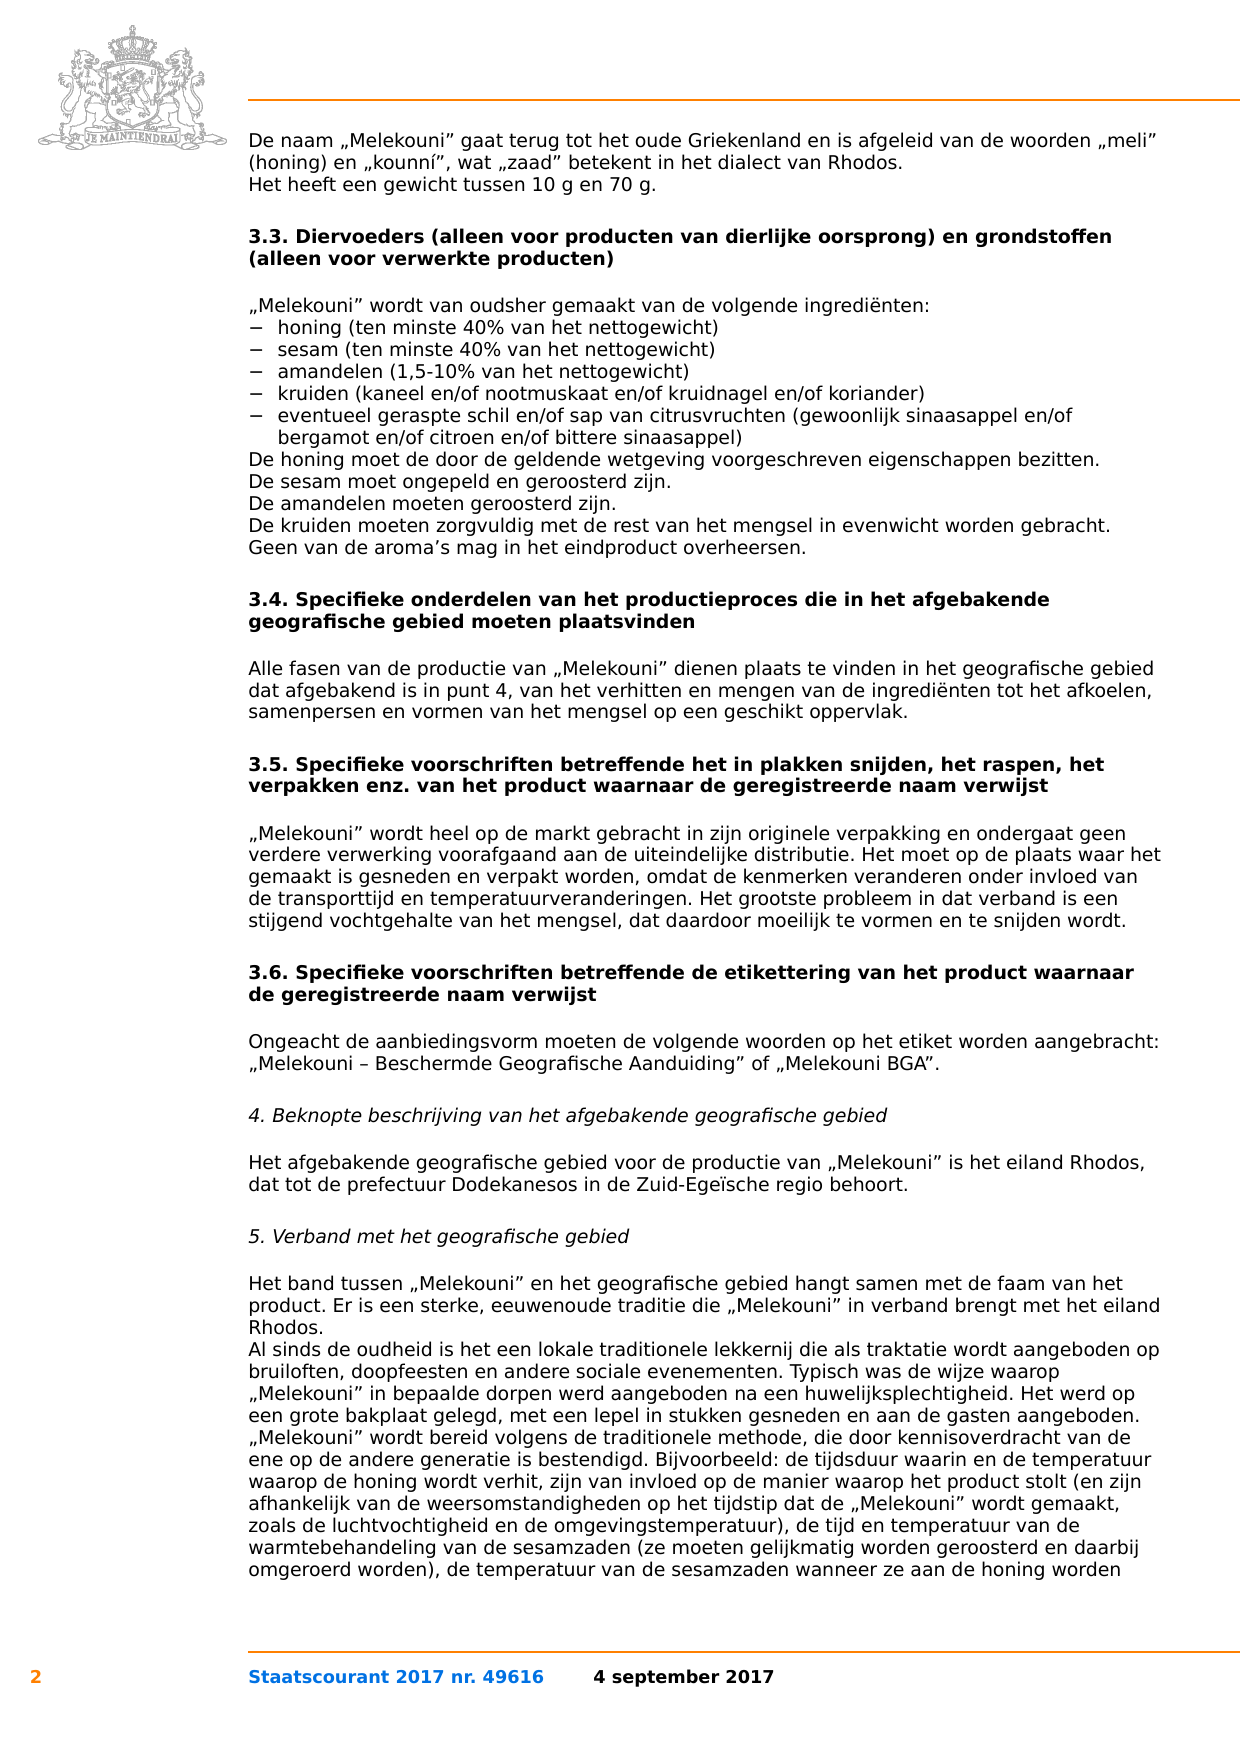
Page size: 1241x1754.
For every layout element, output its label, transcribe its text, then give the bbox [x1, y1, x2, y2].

subtitle 5. Verband met het geografische gebied [248, 1226, 1163, 1248]
text − honing (ten minste 40% van het nettogewicht) [248, 317, 1163, 339]
text „Melekouni” wordt van oudsher gemaakt van de volgende ingrediënten: [248, 295, 1163, 317]
subtitle 3.4. Specifieke onderdelen van het productieproces die in het afgebakende geografische gebied moeten plaatsvinden [248, 588, 1163, 632]
text De naam „Melekouni” gaat terug tot het oude Griekenland en is afgeleid van de woorden „meli” (honing) en „kounní”, wat „zaad” betekent in het dialect van Rhodos. [248, 130, 1163, 174]
text − eventueel geraspte schil en/of sap van citrusvruchten (gewoonlijk sinaasappel en/of bergamot en/of citroen en/of bittere sinaasappel) [248, 405, 1163, 449]
text Alle fasen van de productie van „Melekouni” dienen plaats te vinden in het geografische gebied dat afgebakend is in punt 4, van het verhitten en mengen van de ingrediënten tot het afkoelen, samenpersen en vormen van het mengsel op een geschikt oppervlak. [248, 657, 1163, 723]
text „Melekouni – Beschermde Geografische Aanduiding” of „Melekouni BGA”. [248, 1053, 1163, 1075]
subtitle 4. Beknopte beschrijving van het afgebakende geografische gebied [248, 1105, 1163, 1127]
text De kruiden moeten zorgvuldig met de rest van het mengsel in evenwicht worden gebracht. Geen van de aroma’s mag in het eindproduct overheersen. [248, 514, 1163, 558]
text − kruiden (kaneel en/of nootmuskaat en/of kruidnagel en/of koriander) [248, 383, 1163, 405]
text Al sinds de oudheid is het een lokale traditionele lekkernij die als traktatie wordt aangeboden op bruiloften, doopfeesten en andere sociale evenementen. Typisch was de wijze waarop „Melekouni” in bepaalde dorpen werd aangeboden na een huwelijksplechtigheid. Het werd op een grote bakplaat gelegd, met een lepel in stukken gesneden en aan de gasten aangeboden. [248, 1339, 1163, 1427]
text „Melekouni” wordt bereid volgens de traditionele methode, die door kennisoverdracht van de ene op de andere generatie is bestendigd. Bijvoorbeeld: de tijdsduur waarin en de temperatuur waarop de honing wordt verhit, zijn van invloed op de manier waarop het product stolt (en zijn afhankelijk van de weersomstandigheden op het tijdstip dat de „Melekouni” wordt gemaakt, zoals de luchtvochtigheid en de omgevingstemperatuur), de tijd en temperatuur van de warmtebehandeling van de sesamzaden (ze moeten gelijkmatig worden geroosterd en daarbij omgeroerd worden), de temperatuur van de sesamzaden wanneer ze aan de honing worden [248, 1427, 1163, 1581]
picture [38, 25, 227, 150]
text De honing moet de door de geldende wetgeving voorgeschreven eigenschappen bezitten. [248, 449, 1163, 471]
subtitle 3.3. Diervoeders (alleen voor producten van dierlijke oorsprong) en grondstoffen (alleen voor verwerkte producten) [248, 226, 1163, 270]
text − sesam (ten minste 40% van het nettogewicht) [248, 339, 1163, 361]
text Het afgebakende geografische gebied voor de productie van „Melekouni” is het eiland Rhodos, dat tot de prefectuur Dodekanesos in de Zuid-Egeïsche regio behoort. [248, 1152, 1163, 1196]
text Ongeacht de aanbiedingsvorm moeten de volgende woorden op het etiket worden aangebracht: [248, 1031, 1163, 1053]
subtitle 3.6. Specifieke voorschriften betreffende de etikettering van het product waarnaar de geregistreerde naam verwijst [248, 962, 1163, 1006]
text Het heeft een gewicht tussen 10 g en 70 g. [248, 174, 1163, 196]
text − amandelen (1,5-10% van het nettogewicht) [248, 361, 1163, 383]
text De amandelen moeten geroosterd zijn. [248, 493, 1163, 514]
subtitle 3.5. Specifieke voorschriften betreffende het in plakken snijden, het raspen, het verpakken enz. van het product waarnaar de geregistreerde naam verwijst [248, 753, 1163, 797]
text De sesam moet ongepeld en geroosterd zijn. [248, 471, 1163, 493]
text „Melekouni” wordt heel op de markt gebracht in zijn originele verpakking en ondergaat geen verdere verwerking voorafgaand aan de uiteindelijke distributie. Het moet op de plaats waar het gemaakt is gesneden en verpakt worden, omdat de kenmerken veranderen onder invloed van de transporttijd en temperatuurveranderingen. Het grootste probleem in dat verband is een stijgend vochtgehalte van het mengsel, dat daardoor moeilijk te vormen en te snijden wordt. [248, 822, 1163, 932]
text Het band tussen „Melekouni” en het geografische gebied hangt samen met de faam van het product. Er is een sterke, eeuwenoude traditie die „Melekouni” in verband brengt met het eiland Rhodos. [248, 1273, 1163, 1339]
